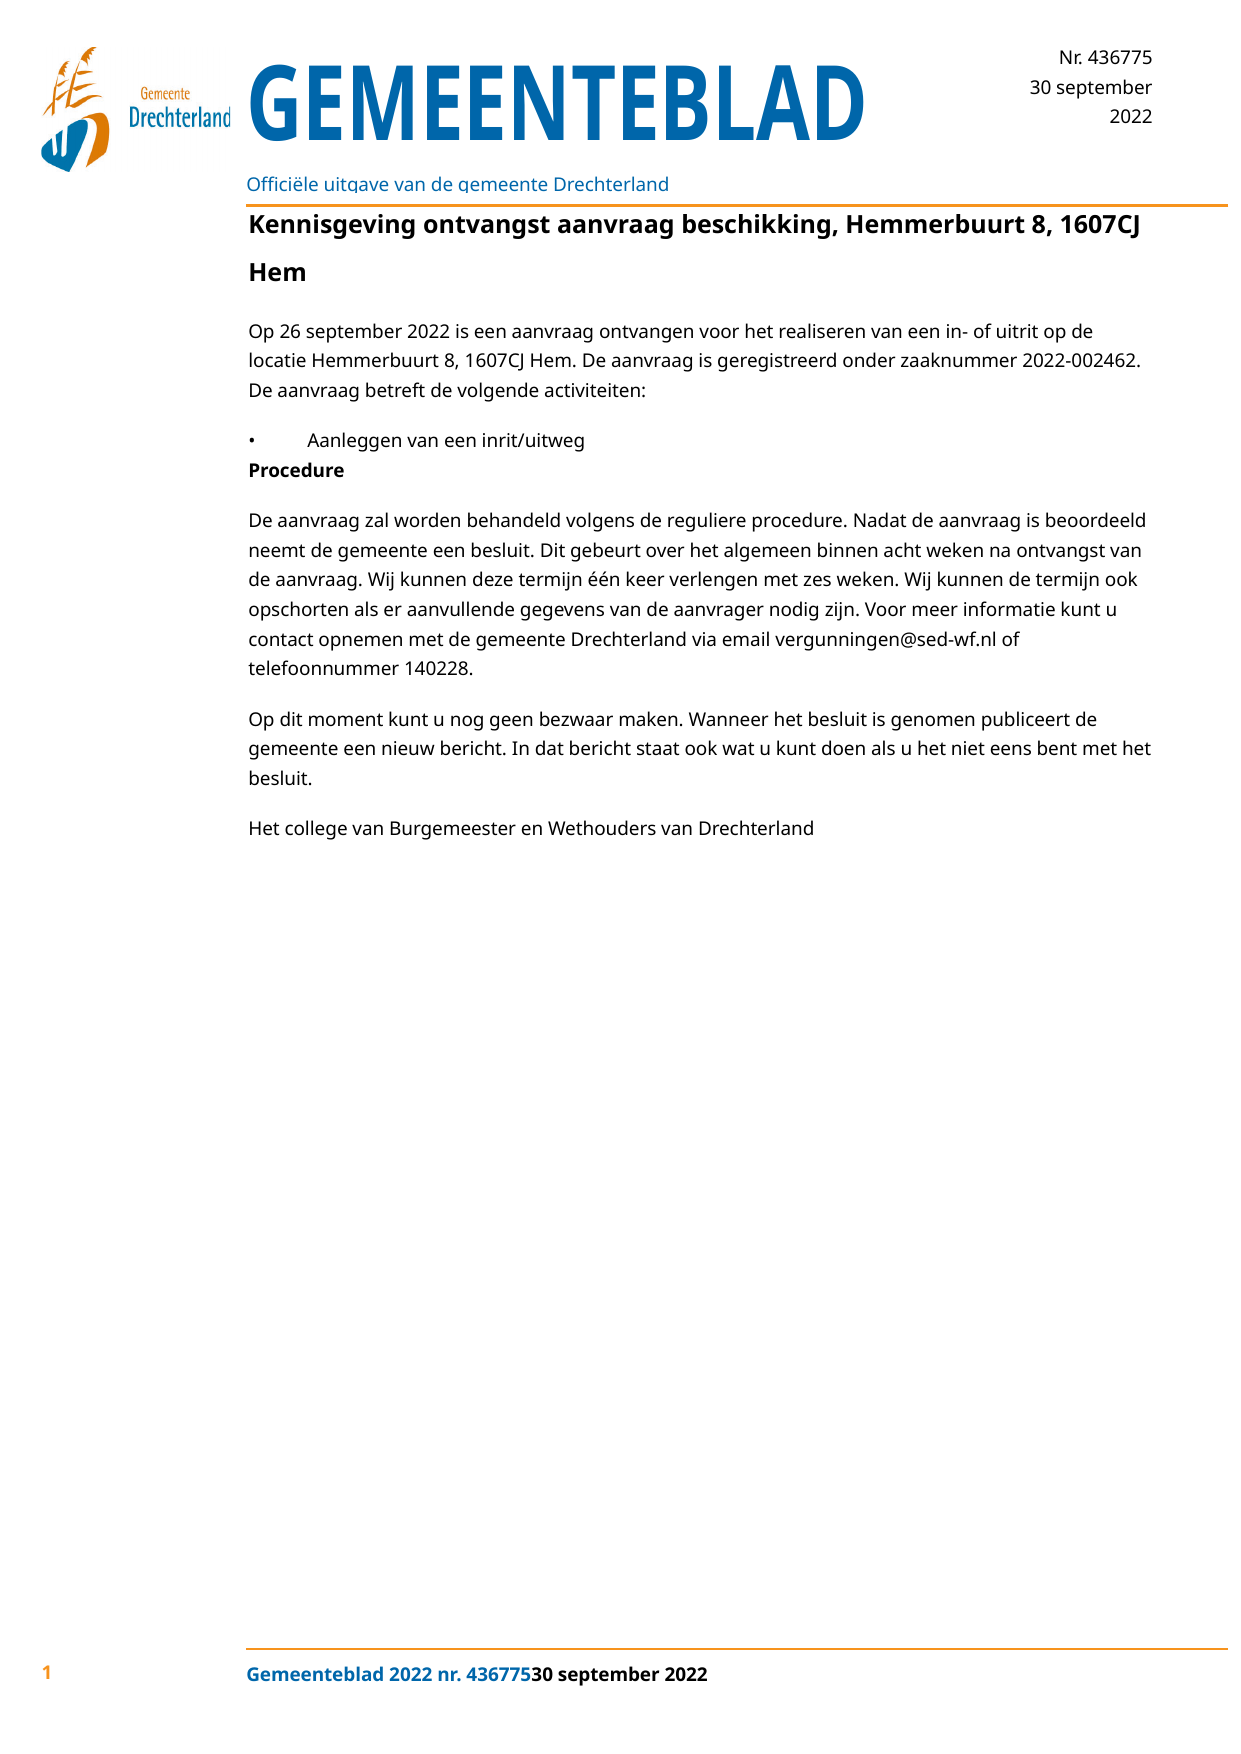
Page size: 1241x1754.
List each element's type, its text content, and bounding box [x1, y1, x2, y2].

text Kennisgeving ontvangst aanvraag beschikking, Hemmerbuurt 8, 1607CJ Hem [248, 207, 1152, 288]
text Het college van Burgemeester en Wethouders van Drechterland [248, 815, 1152, 841]
picture [41, 158, 64, 172]
text Op 26 september 2022 is een aanvraag ontvangen voor het realiseren van een in- of uitrit op de locatie Hemmerbuurt 8, 1607CJ Hem. De aanvraag is geregistreerd onder zaaknummer 2022-002462. De aanvraag betreft de volgende activiteiten: [248, 318, 1152, 403]
list Aanleggen van een inrit/uitweg [248, 427, 1152, 453]
picture [41, 47, 231, 172]
text Procedure [248, 457, 1152, 483]
picture [226, 115, 231, 124]
text De aanvraag zal worden behandeld volgens de reguliere procedure. Nadat de aanvraag is beoordeeld neemt de gemeente een besluit. Dit gebeurt over het algemeen binnen acht weken na ontvangst van de aanvraag. Wij kunnen deze termijn één keer verlengen met zes weken. Wij kunnen de termijn ook opschorten als er aanvullende gegevens van de aanvrager nodig zijn. Voor meer informatie kunt u contact opnemen met de gemeente Drechterland via email vergunningen@sed-wf.nl of telefoonnummer 140228. [248, 507, 1152, 681]
text Op dit moment kunt u nog geen bezwaar maken. Wanneer het besluit is genomen publiceert de gemeente een nieuw bericht. In dat bericht staat ook wat u kunt doen als u het niet eens bent met het besluit. [248, 706, 1152, 791]
